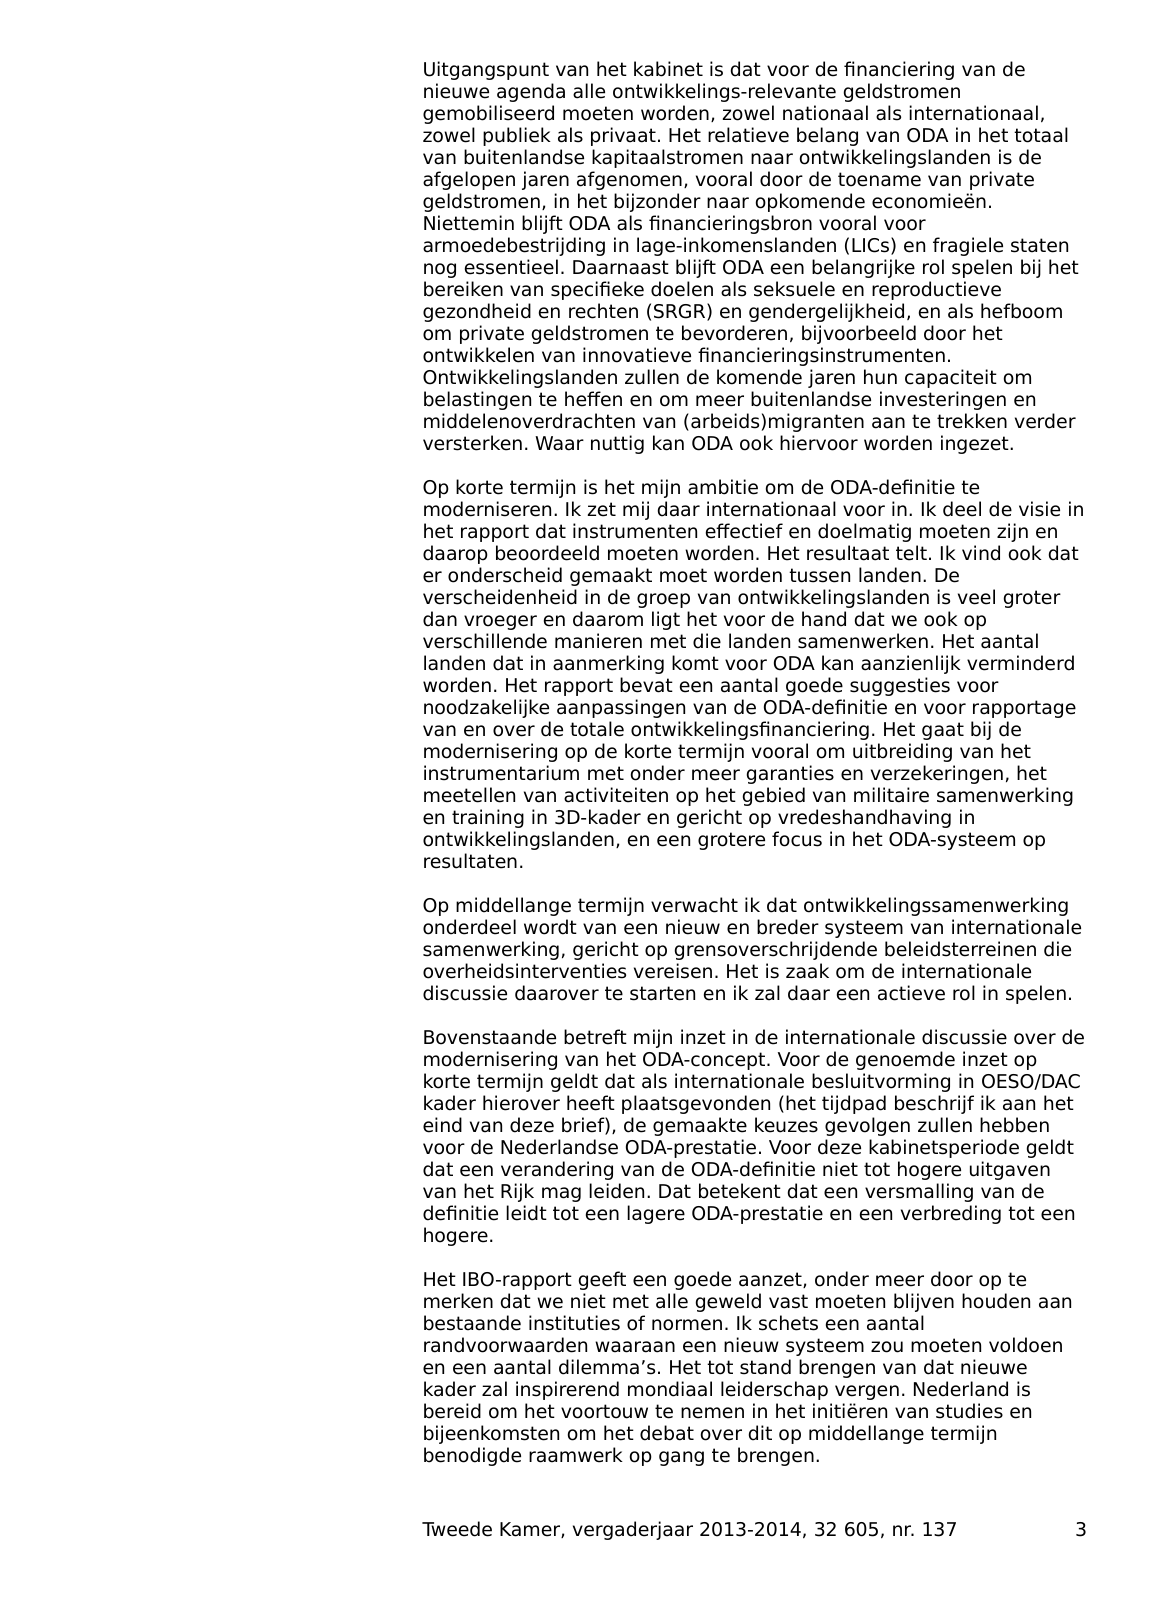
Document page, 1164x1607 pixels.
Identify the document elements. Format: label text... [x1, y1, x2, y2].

text Op korte termijn is het mijn ambitie om de ODA-definitie te moderniseren. Ik zet mij daar internationaal voor in. Ik deel de visie in het rapport dat instrumenten effectief en doelmatig moeten zijn en daarop beoordeeld moeten worden. Het resultaat telt. Ik vind ook dat er onderscheid gemaakt moet worden tussen landen. De verscheidenheid in de groep van ontwikkelingslanden is veel groter dan vroeger en daarom ligt het voor de hand dat we ook op verschillende manieren met die landen samenwerken. Het aantal landen dat in aanmerking komt voor ODA kan aanzienlijk verminderd worden. Het rapport bevat een aantal goede suggesties voor noodzakelijke aanpassingen van de ODA-definitie en voor rapportage van en over de totale ontwikkelingsfinanciering. Het gaat bij de modernisering op de korte termijn vooral om uitbreiding van het instrumentarium met onder meer garanties en verzekeringen, het meetellen van activiteiten op het gebied van militaire samenwerking en training in 3D-kader en gericht op vredeshandhaving in ontwikkelingslanden, en een grotere focus in het ODA-systeem op resultaten. [422, 477, 1087, 872]
text Het IBO-rapport geeft een goede aanzet, onder meer door op te merken dat we niet met alle geweld vast moeten blijven houden aan bestaande instituties of normen. Ik schets een aantal randvoorwaarden waaraan een nieuw systeem zou moeten voldoen en een aantal dilemma’s. Het tot stand brengen van dat nieuwe kader zal inspirerend mondiaal leiderschap vergen. Nederland is bereid om het voortouw te nemen in het initiëren van studies en bijeenkomsten om het debat over dit op middellange termijn benodigde raamwerk op gang te brengen. [422, 1269, 1087, 1467]
text Uitgangspunt van het kabinet is dat voor de financiering van de nieuwe agenda alle ontwikkelings-relevante geldstromen gemobiliseerd moeten worden, zowel nationaal als internationaal, zowel publiek als privaat. Het relatieve belang van ODA in het totaal van buitenlandse kapitaalstromen naar ontwikkelingslanden is de afgelopen jaren afgenomen, vooral door de toename van private geldstromen, in het bijzonder naar opkomende economieën. Niettemin blijft ODA als financieringsbron vooral voor armoedebestrijding in lage-inkomenslanden (LICs) en fragiele staten nog essentieel. Daarnaast blijft ODA een belangrijke rol spelen bij het bereiken van specifieke doelen als seksuele en reproductieve gezondheid en rechten (SRGR) en gendergelijkheid, en als hefboom om private geldstromen te bevorderen, bijvoorbeeld door het ontwikkelen van innovatieve financieringsinstrumenten. Ontwikkelingslanden zullen de komende jaren hun capaciteit om belastingen te heffen en om meer buitenlandse investeringen en middelenoverdrachten van (arbeids)migranten aan te trekken verder versterken. Waar nuttig kan ODA ook hiervoor worden ingezet. [422, 59, 1087, 455]
text Op middellange termijn verwacht ik dat ontwikkelingssamenwerking onderdeel wordt van een nieuw en breder systeem van internationale samenwerking, gericht op grensoverschrijdende beleidsterreinen die overheidsinterventies vereisen. Het is zaak om de internationale discussie daarover te starten en ik zal daar een actieve rol in spelen. [422, 895, 1087, 1004]
text Bovenstaande betreft mijn inzet in de internationale discussie over de modernisering van het ODA-concept. Voor de genoemde inzet op korte termijn geldt dat als internationale besluitvorming in OESO/DAC kader hierover heeft plaatsgevonden (het tijdpad beschrijf ik aan het eind van deze brief), de gemaakte keuzes gevolgen zullen hebben voor de Nederlandse ODA-prestatie. Voor deze kabinetsperiode geldt dat een verandering van de ODA-definitie niet tot hogere uitgaven van het Rijk mag leiden. Dat betekent dat een versmalling van de definitie leidt tot een lagere ODA-prestatie en een verbreding tot een hogere. [422, 1027, 1087, 1247]
